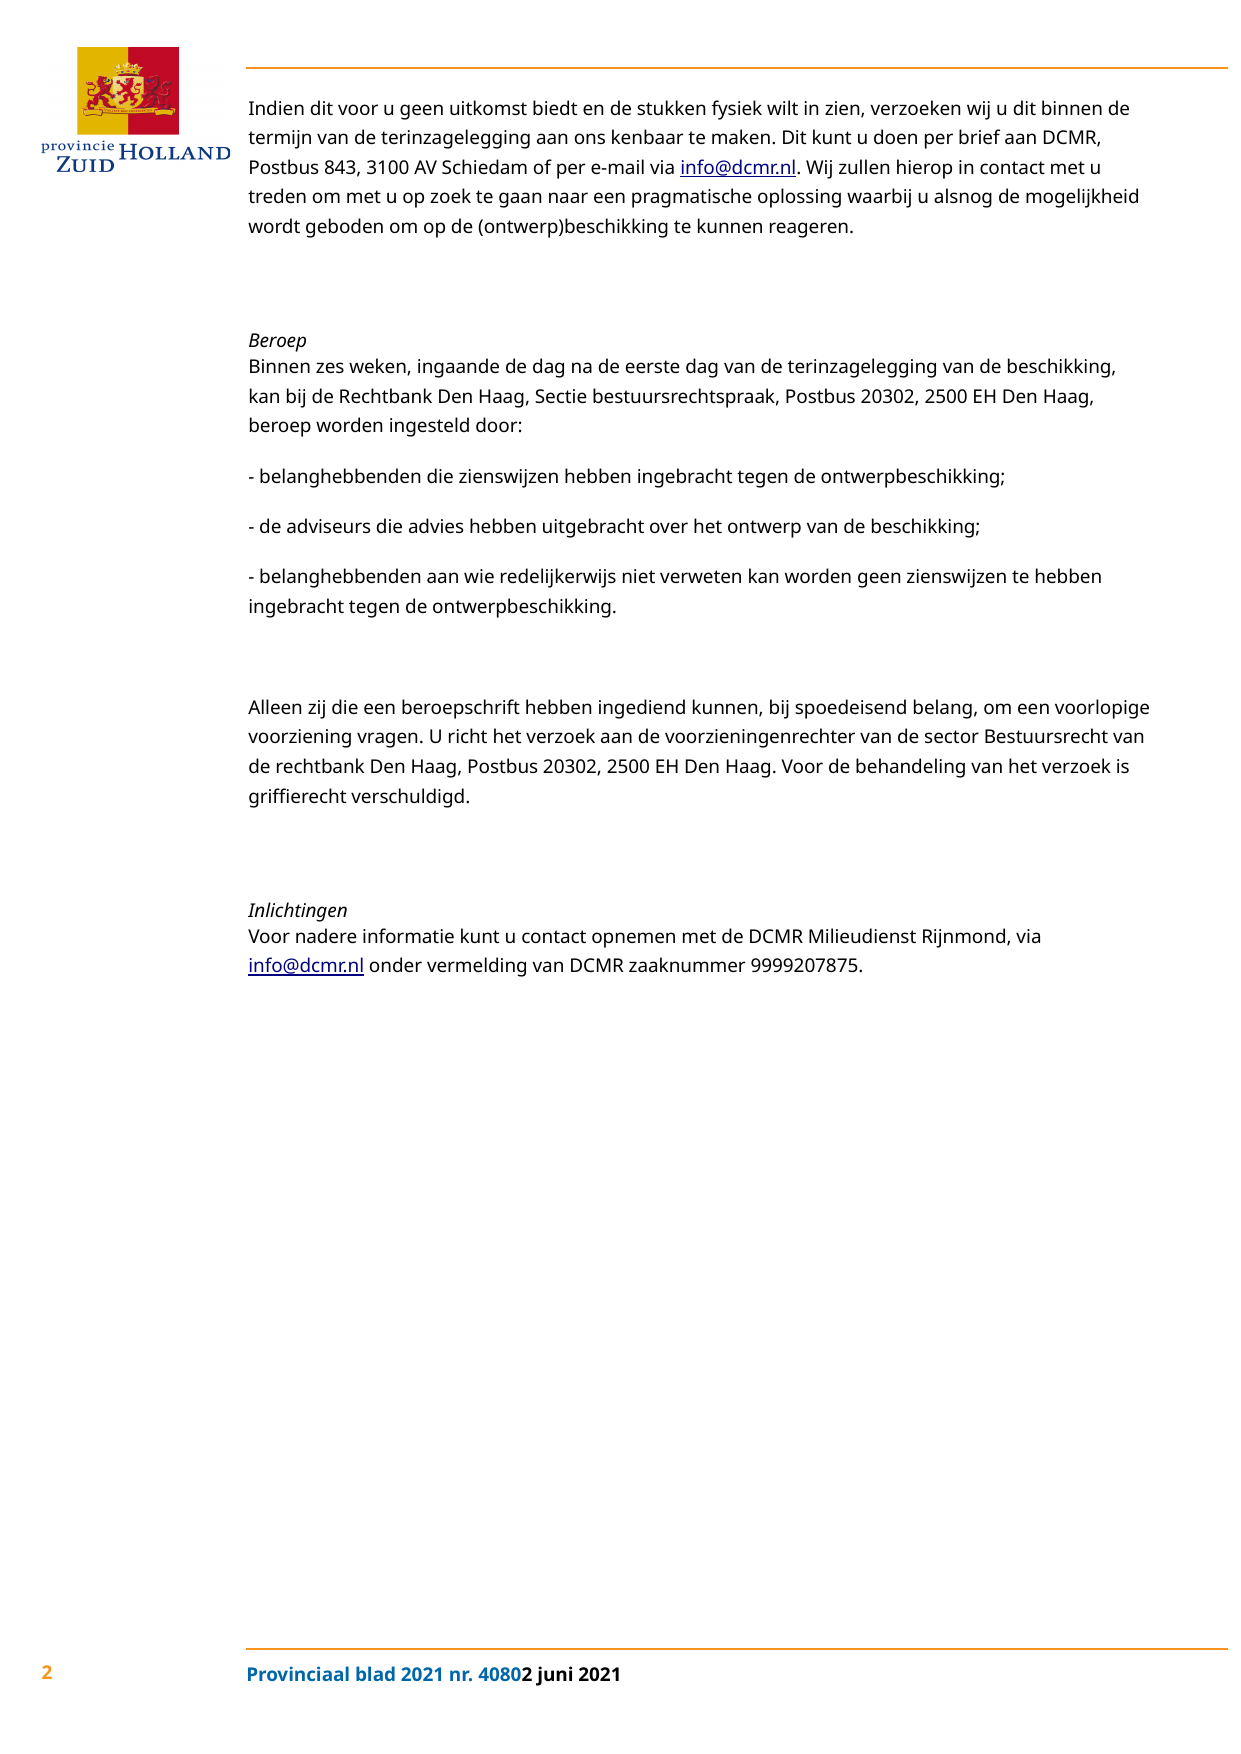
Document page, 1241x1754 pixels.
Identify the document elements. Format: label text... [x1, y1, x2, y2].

text Alleen zij die een beroepschrift hebben ingediend kunnen, bij spoedeisend belang, om een voorlopige voorziening vragen. U richt het verzoek aan de voorzieningenrechter van de sector Bestuursrecht van de rechtbank Den Haag, Postbus 20302, 2500 EH Den Haag. Voor de behandeling van het verzoek is griffierecht verschuldigd. [248, 694, 1152, 808]
text Binnen zes weken, ingaande de dag na de eerste dag van de terinzagelegging van de beschikking, kan bij de Rechtbank Den Haag, Sectie bestuursrechtspraak, Postbus 20302, 2500 EH Den Haag, beroep worden ingesteld door: [248, 353, 1152, 438]
text - belanghebbenden die zienswijzen hebben ingebracht tegen de ontwerpbeschikking; [248, 463, 1152, 488]
text Voor nadere informatie kunt u contact opnemen met de DCMR Milieudienst Rijnmond, via info@dcmr.nl onder vermelding van DCMR zaaknummer 9999207875. [248, 923, 1152, 978]
text - belanghebbenden aan wie redelijkerwijs niet verweten kan worden geen zienswijzen te hebben ingebracht tegen de ontwerpbeschikking. [248, 564, 1152, 619]
text - de adviseurs die advies hebben uitgebracht over het ontwerp van de beschikking; [248, 513, 1152, 539]
text Inlichtingen [248, 897, 1152, 923]
picture [41, 47, 231, 172]
text Indien dit voor u geen uitkomst biedt en de stukken fysiek wilt in zien, verzoeken wij u dit binnen de termijn van de terinzagelegging aan ons kenbaar te maken. Dit kunt u doen per brief aan DCMR, Postbus 843, 3100 AV Schiedam of per e-mail via info@dcmr.nl. Wij zullen hierop in contact met u treden om met u op zoek te gaan naar een pragmatische oplossing waarbij u alsnog de mogelijkheid wordt geboden om op de (ontwerp)beschikking te kunnen reageren. [248, 95, 1152, 239]
text Beroep [248, 327, 1152, 353]
